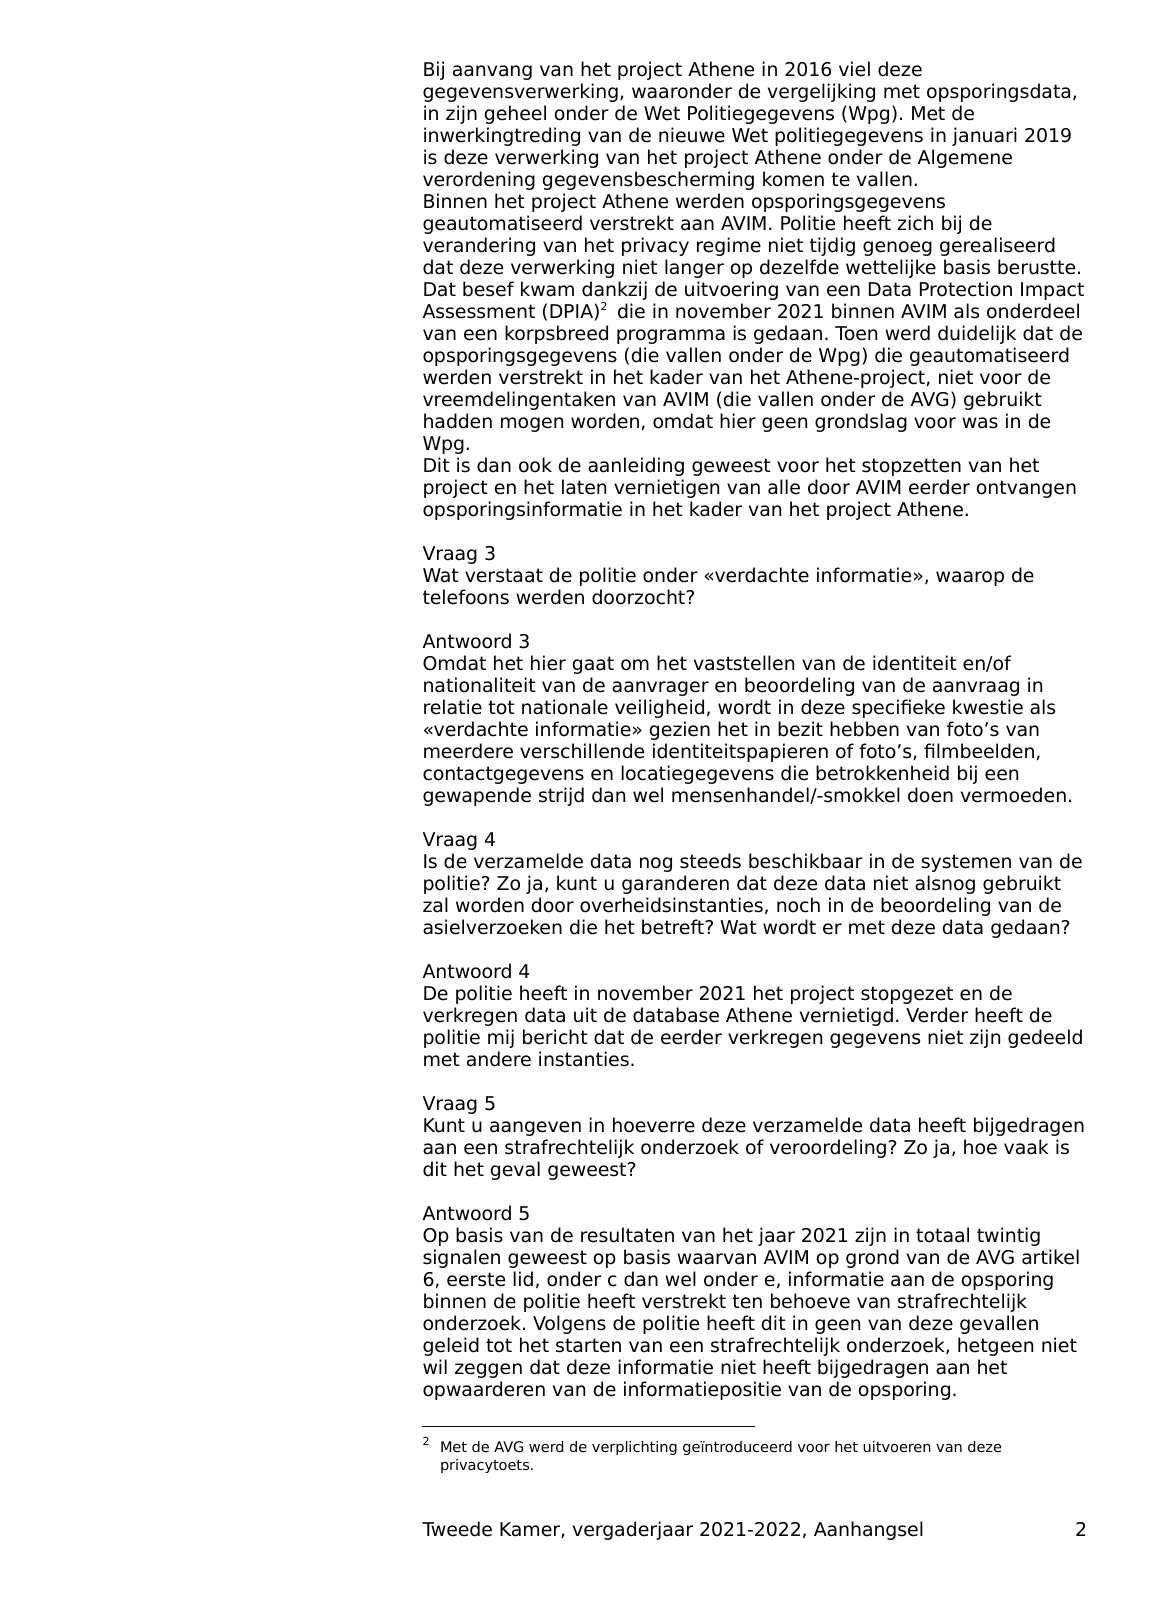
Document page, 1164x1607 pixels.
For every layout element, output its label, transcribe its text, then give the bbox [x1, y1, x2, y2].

text Omdat het hier gaat om het vaststellen van de identiteit en/of nationaliteit van de aanvrager en beoordeling van de aanvraag in relatie tot nationale veiligheid, wordt in deze specifieke kwestie als «verdachte informatie» gezien het in bezit hebben van foto’s van meerdere verschillende identiteitspapieren of foto’s, filmbeelden, contactgegevens en locatiegegevens die betrokkenheid bij een gewapende strijd dan wel mensenhandel/-smokkel doen vermoeden. [422, 653, 1087, 807]
text Kunt u aangeven in hoeverre deze verzamelde data heeft bijgedragen aan een strafrechtelijk onderzoek of veroordeling? Zo ja, hoe vaak is dit het geval geweest? [422, 1115, 1087, 1181]
text Is de verzamelde data nog steeds beschikbaar in de systemen van de politie? Zo ja, kunt u garanderen dat deze data niet alsnog gebruikt zal worden door overheidsinstanties, noch in de beoordeling van de asielverzoeken die het betreft? Wat wordt er met deze data gedaan? [422, 851, 1087, 939]
text Antwoord 3 [422, 631, 1087, 653]
text Vraag 4 [422, 829, 1087, 851]
text De politie heeft in november 2021 het project stopgezet en de verkregen data uit de database Athene vernietigd. Verder heeft de politie mij bericht dat de eerder verkregen gegevens niet zijn gedeeld met andere instanties. [422, 983, 1087, 1071]
text Bij aanvang van het project Athene in 2016 viel deze gegevensverwerking, waaronder de vergelijking met opsporingsdata, in zijn geheel onder de Wet Politiegegevens (Wpg). Met de inwerkingtreding van de nieuwe Wet politiegegevens in januari 2019 is deze verwerking van het project Athene onder de Algemene verordening gegevensbescherming komen te vallen. [422, 59, 1087, 191]
text Antwoord 5 [422, 1203, 1087, 1225]
text Op basis van de resultaten van het jaar 2021 zijn in totaal twintig signalen geweest op basis waarvan AVIM op grond van de AVG artikel 6, eerste lid, onder c dan wel onder e, informatie aan de opsporing binnen de politie heeft verstrekt ten behoeve van strafrechtelijk onderzoek. Volgens de politie heeft dit in geen van deze gevallen geleid tot het starten van een strafrechtelijk onderzoek, hetgeen niet wil zeggen dat deze informatie niet heeft bijgedragen aan het opwaarderen van de informatiepositie van de opsporing. [422, 1225, 1087, 1401]
text Vraag 5 [422, 1093, 1087, 1115]
text Dit is dan ook de aanleiding geweest voor het stopzetten van het project en het laten vernietigen van alle door AVIM eerder ontvangen opsporingsinformatie in het kader van het project Athene. [422, 455, 1087, 521]
text Binnen het project Athene werden opsporingsgegevens geautomatiseerd verstrekt aan AVIM. Politie heeft zich bij de verandering van het privacy regime niet tijdig genoeg gerealiseerd dat deze verwerking niet langer op dezelfde wettelijke basis berustte. Dat besef kwam dankzij de uitvoering van een Data Protection Impact Assessment (DPIA) die in november 2021 binnen AVIM als onderdeel van een korpsbreed programma is gedaan. Toen werd duidelijk dat de opsporingsgegevens (die vallen onder de Wpg) die geautomatiseerd werden verstrekt in het kader van het Athene-project, niet voor de vreemdelingentaken van AVIM (die vallen onder de AVG) gebruikt hadden mogen worden, omdat hier geen grondslag voor was in de Wpg. [422, 191, 1087, 455]
text Antwoord 4 [422, 961, 1087, 983]
text Met de AVG werd de verplichting geïntroduceerd voor het uitvoeren van deze privacytoets. [422, 1435, 1087, 1474]
text Wat verstaat de politie onder «verdachte informatie», waarop de telefoons werden doorzocht? [422, 565, 1087, 609]
text Vraag 3 [422, 543, 1087, 565]
